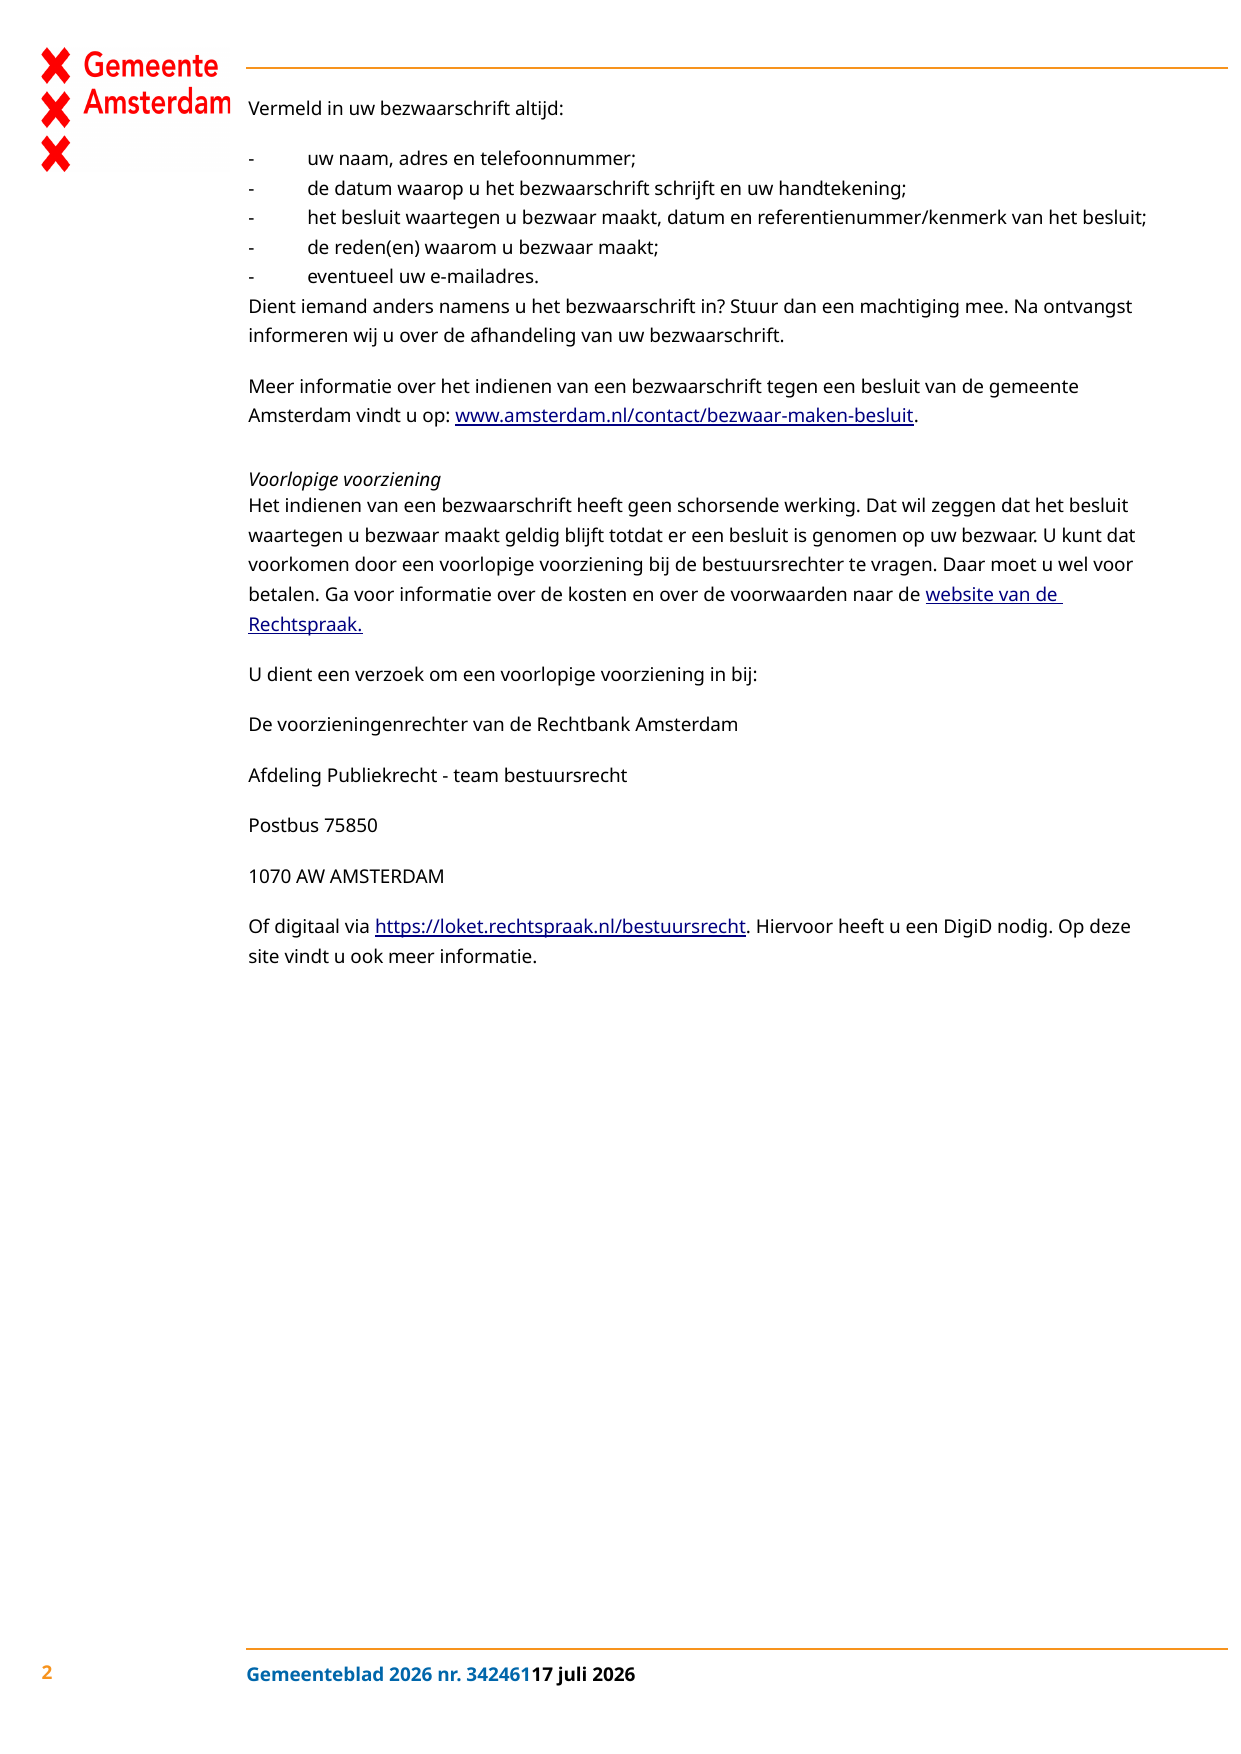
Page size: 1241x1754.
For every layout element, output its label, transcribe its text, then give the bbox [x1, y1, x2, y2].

text Of digitaal via https://loket.rechtspraak.nl/bestuursrecht. Hiervoor heeft u een DigiD nodig. Op deze site vindt u ook meer informatie. [248, 913, 1152, 968]
list uw naam, adres en telefoonnummer; [248, 145, 1152, 171]
list de reden(en) waarom u bezwaar maakt; [248, 234, 1152, 260]
text De voorzieningenrechter van de Rechtbank Amsterdam [248, 712, 1152, 737]
text Dient iemand anders namens u het bezwaarschrift in? Stuur dan een machtiging mee. Na ontvangst informeren wij u over de afhandeling van uw bezwaarschrift. [248, 293, 1152, 348]
text Afdeling Publiekrecht - team bestuursrecht [248, 762, 1152, 788]
text U dient een verzoek om een voorlopige voorziening in bij: [248, 661, 1152, 687]
text Het indienen van een bezwaarschrift heeft geen schorsende werking. Dat wil zeggen dat het besluit waartegen u bezwaar maakt geldig blijft totdat er een besluit is genomen op uw bezwaar. U kunt dat voorkomen door een voorlopige voorziening bij de bestuursrechter te vragen. Daar moet u wel voor betalen. Ga voor informatie over de kosten en over de voorwaarden naar de website van de Rechtspraak. [248, 492, 1152, 636]
text Postbus 75850 [248, 812, 1152, 838]
text Vermeld in uw bezwaarschrift altijd: [248, 95, 1152, 121]
list eventueel uw e-mailadres. [248, 263, 1152, 289]
text Voorlopige voorziening [248, 467, 1152, 492]
list de datum waarop u het bezwaarschrift schrijft en uw handtekening; [248, 175, 1152, 201]
list het besluit waartegen u bezwaar maakt, datum en referentienummer/kenmerk van het besluit; [248, 204, 1152, 230]
text 1070 AW AMSTERDAM [248, 863, 1152, 888]
text Meer informatie over het indienen van een bezwaarschrift tegen een besluit van de gemeente Amsterdam vindt u op: www.amsterdam.nl/contact/bezwaar-maken-besluit. [248, 373, 1152, 428]
picture [41, 47, 231, 172]
